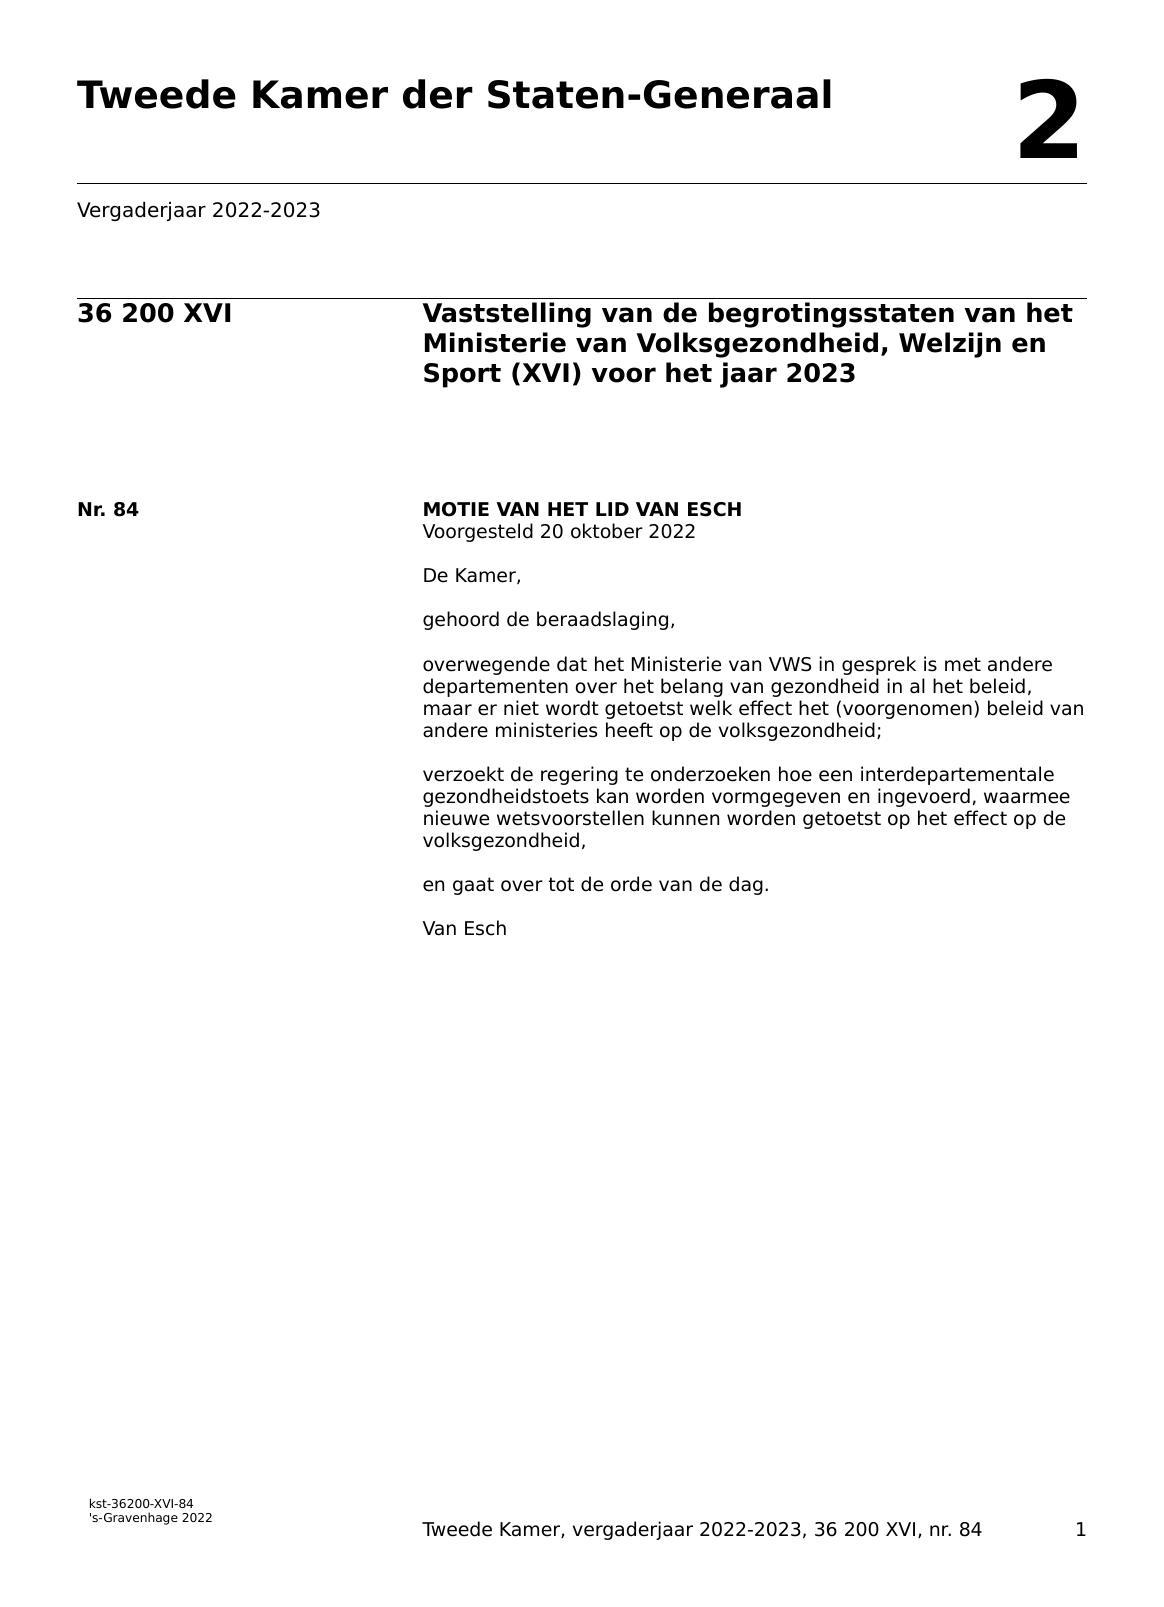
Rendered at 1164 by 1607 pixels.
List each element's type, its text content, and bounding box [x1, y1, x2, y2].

text verzoekt de regering te onderzoeken hoe een interdepartementale gezondheidstoets kan worden vormgegeven en ingevoerd, waarmee nieuwe wetsvoorstellen kunnen worden getoetst op het effect op de volksgezondheid, [422, 764, 1087, 852]
text gehoord de beraadslaging, [422, 609, 1087, 631]
text Van Esch [422, 918, 1087, 940]
subtitle 36 200 XVI Vaststelling van de begrotingsstaten van het Ministerie van Volksgezondheid, Welzijn en Sport (XVI) voor het jaar 2023 [77, 299, 1087, 388]
text De Kamer, [422, 565, 1087, 587]
text 's-Gravenhage 2022 [88, 1511, 323, 1525]
table_header 2 [886, 59, 1087, 183]
text overwegende dat het Ministerie van VWS in gesprek is met andere departementen over het belang van gezondheid in al het beleid, maar er niet wordt getoetst welk effect het (voorgenomen) beleid van andere ministeries heeft op de volksgezondheid; [422, 653, 1087, 741]
table_header Tweede Kamer der Staten-Generaal [77, 59, 886, 183]
table_cell Vergaderjaar 2022-2023 [77, 184, 1087, 298]
text Voorgesteld 20 oktober 2022 [422, 521, 1087, 543]
subtitle Nr. 84 MOTIE VAN HET LID VAN ESCH [77, 499, 1087, 521]
text kst-36200-XVI-84 [88, 1497, 323, 1511]
text en gaat over tot de orde van de dag. [422, 874, 1087, 896]
